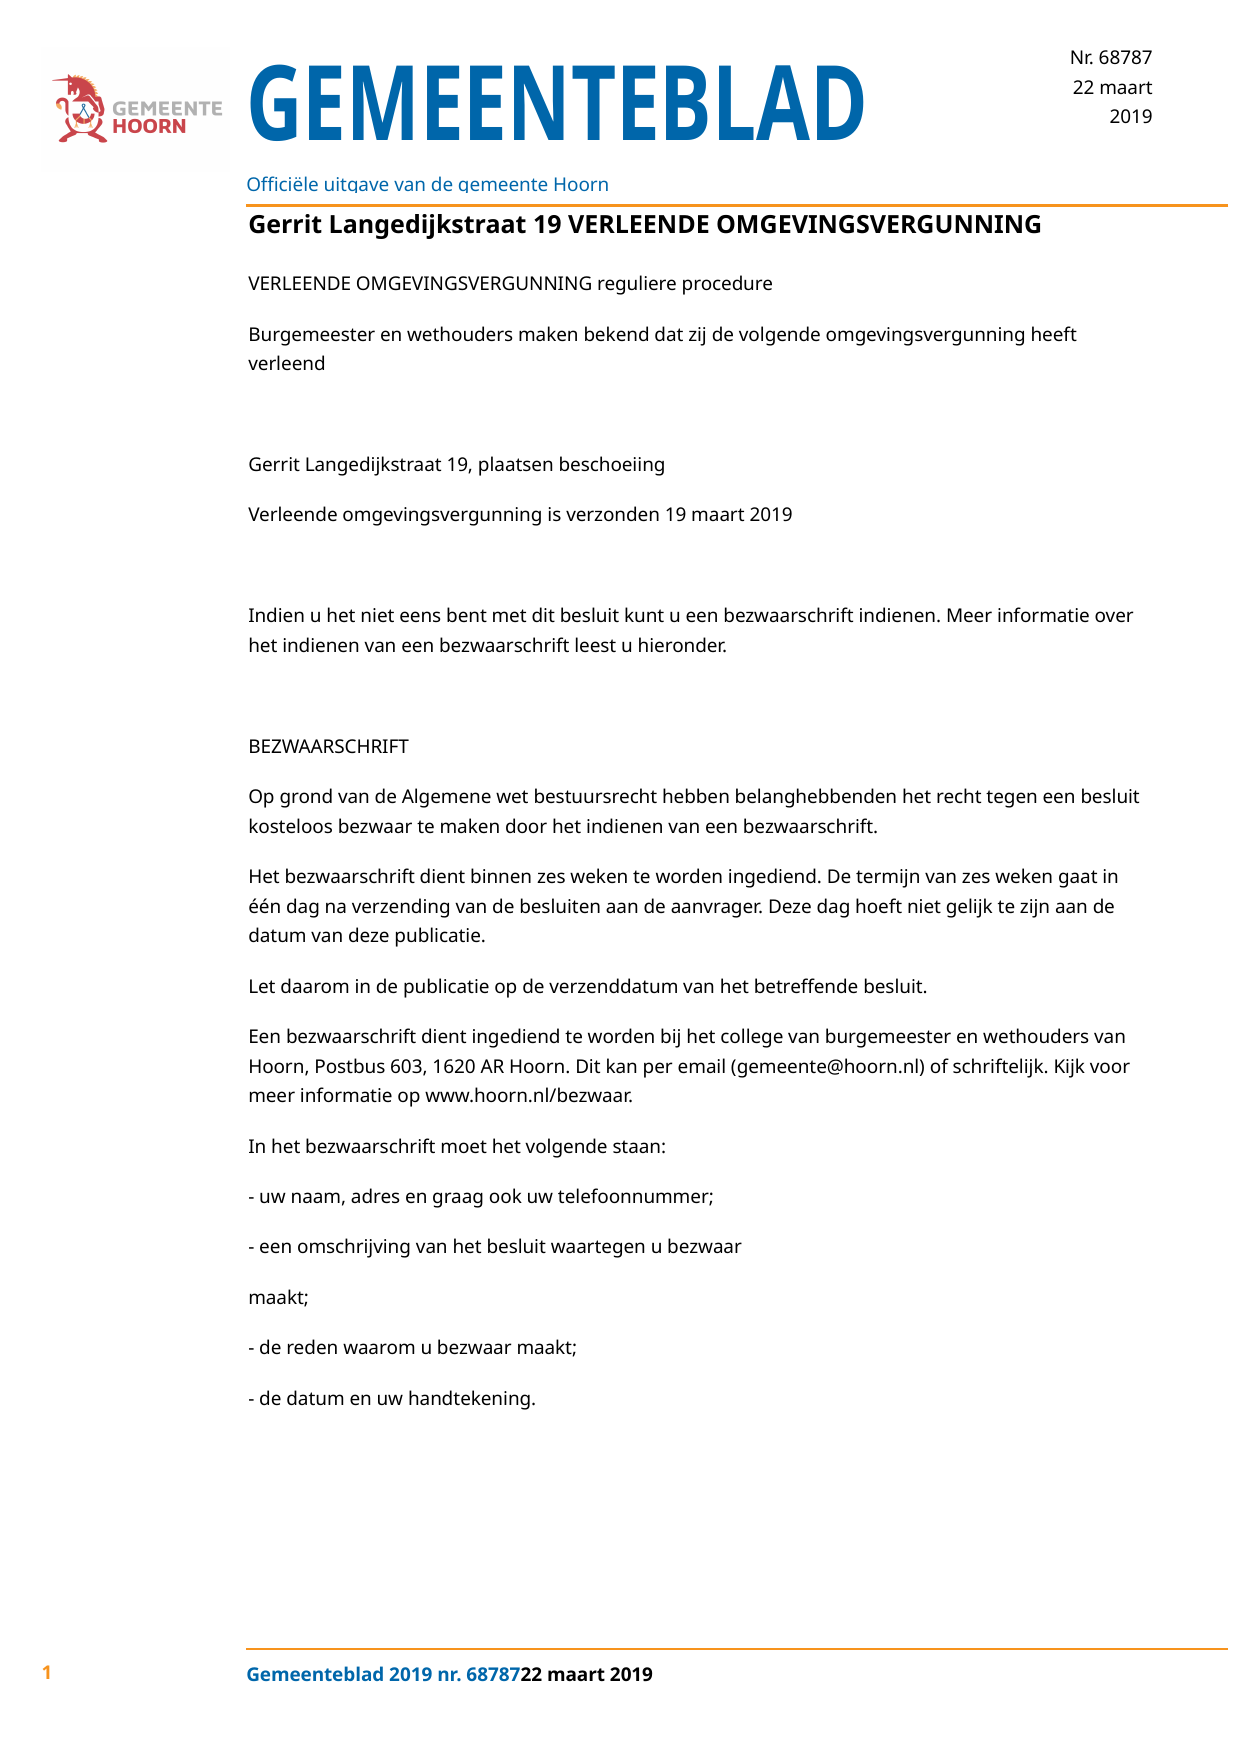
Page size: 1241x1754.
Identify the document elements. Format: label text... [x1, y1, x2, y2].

text Indien u het niet eens bent met dit besluit kunt u een bezwaarschrift indienen. Meer informatie over het indienen van een bezwaarschrift leest u hieronder. [248, 602, 1152, 658]
text - een omschrijving van het besluit waartegen u bezwaar [248, 1234, 1152, 1259]
text - uw naam, adres en graag ook uw telefoonnummer; [248, 1183, 1152, 1209]
text Let daarom in de publicatie op de verzenddatum van het betreffende besluit. [248, 973, 1152, 998]
text maakt; [248, 1284, 1152, 1310]
text Een bezwaarschrift dient ingediend te worden bij het college van burgemeester en wethouders van Hoorn, Postbus 603, 1620 AR Hoorn. Dit kan per email (gemeente@hoorn.nl) of schriftelijk. Kijk voor meer informatie op www.hoorn.nl/bezwaar. [248, 1023, 1152, 1108]
text - de datum en uw handtekening. [248, 1385, 1152, 1411]
text - de reden waarom u bezwaar maakt; [248, 1334, 1152, 1360]
picture [41, 47, 231, 172]
text VERLEENDE OMGEVINGSVERGUNNING reguliere procedure [248, 270, 1152, 296]
text BEZWAARSCHRIFT [248, 733, 1152, 758]
text Burgemeester en wethouders maken bekend dat zij de volgende omgevingsvergunning heeft verleend [248, 321, 1152, 376]
text Gerrit Langedijkstraat 19 VERLEENDE OMGEVINGSVERGUNNING [248, 207, 1152, 241]
text Verleende omgevingsvergunning is verzonden 19 maart 2019 [248, 502, 1152, 527]
text Het bezwaarschrift dient binnen zes weken te worden ingediend. De termijn van zes weken gaat in één dag na verzending van de besluiten aan de aanvrager. Deze dag hoeft niet gelijk te zijn aan de datum van deze publicatie. [248, 863, 1152, 948]
text In het bezwaarschrift moet het volgende staan: [248, 1133, 1152, 1158]
text Gerrit Langedijkstraat 19, plaatsen beschoeiing [248, 451, 1152, 477]
text Op grond van de Algemene wet bestuursrecht hebben belanghebbenden het recht tegen een besluit kosteloos bezwaar te maken door het indienen van een bezwaarschrift. [248, 783, 1152, 838]
